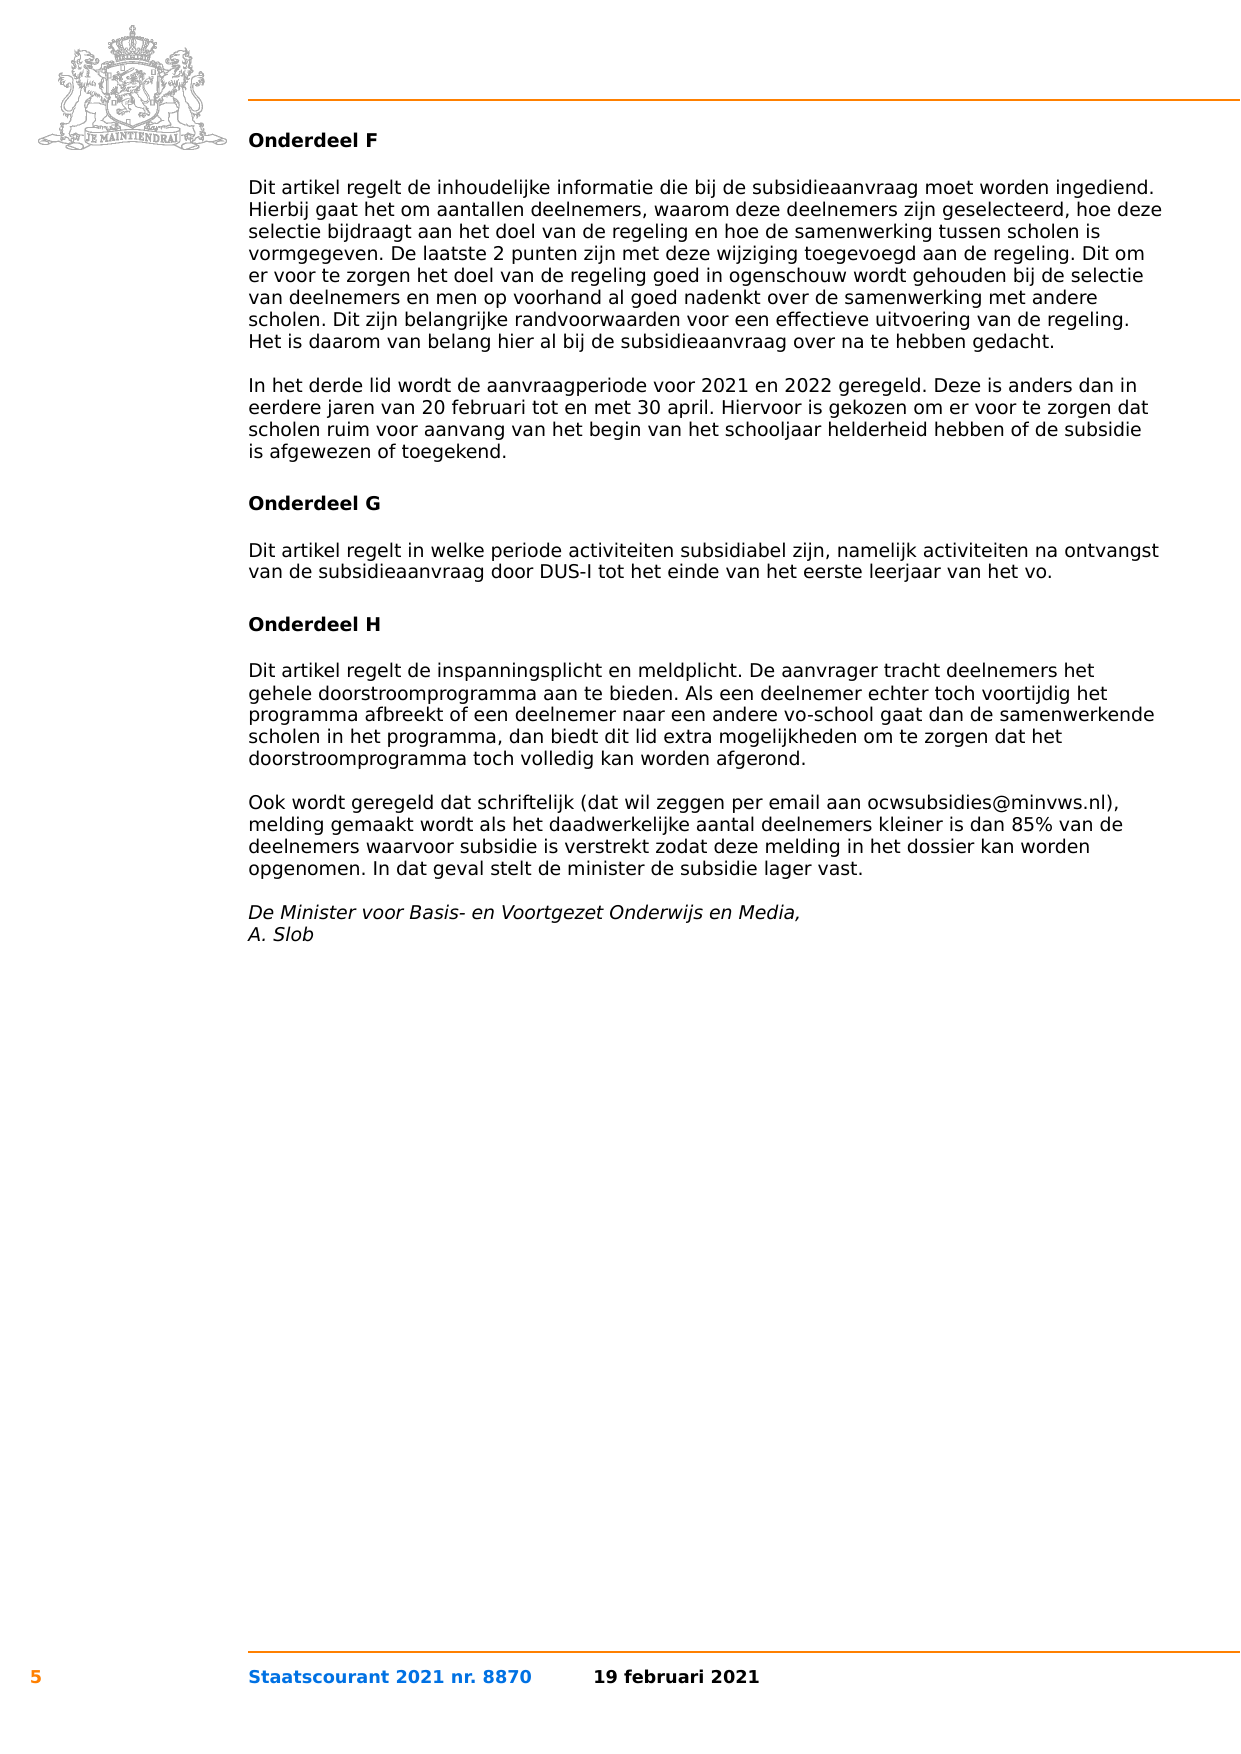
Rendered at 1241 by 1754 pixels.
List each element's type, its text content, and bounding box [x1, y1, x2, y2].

text In het derde lid wordt de aanvraagperiode voor 2021 en 2022 geregeld. Deze is anders dan in eerdere jaren van 20 februari tot en met 30 april. Hiervoor is gekozen om er voor te zorgen dat scholen ruim voor aanvang van het begin van het schooljaar helderheid hebben of de subsidie is afgewezen of toegekend. [248, 374, 1163, 462]
text De Minister voor Basis- en Voortgezet Onderwijs en Media, A. Slob [248, 902, 1163, 946]
text Dit artikel regelt de inspanningsplicht en meldplicht. De aanvrager tracht deelnemers het gehele doorstroomprogramma aan te bieden. Als een deelnemer echter toch voortijdig het programma afbreekt of een deelnemer naar een andere vo-school gaat dan de samenwerkende scholen in het programma, dan biedt dit lid extra mogelijkheden om te zorgen dat het doorstroomprogramma toch volledig kan worden afgerond. [248, 660, 1163, 770]
picture [38, 25, 227, 150]
subtitle Onderdeel F [248, 130, 1163, 152]
subtitle Onderdeel G [248, 492, 1163, 514]
text Dit artikel regelt de inhoudelijke informatie die bij de subsidieaanvraag moet worden ingediend. Hierbij gaat het om aantallen deelnemers, waarom deze deelnemers zijn geselecteerd, hoe deze selectie bijdraagt aan het doel van de regeling en hoe de samenwerking tussen scholen is vormgegeven. De laatste 2 punten zijn met deze wijziging toegevoegd aan de regeling. Dit om er voor te zorgen het doel van de regeling goed in ogenschouw wordt gehouden bij de selectie van deelnemers en men op voorhand al goed nadenkt over de samenwerking met andere scholen. Dit zijn belangrijke randvoorwaarden voor een effectieve uitvoering van de regeling. Het is daarom van belang hier al bij de subsidieaanvraag over na te hebben gedacht. [248, 177, 1163, 353]
text Dit artikel regelt in welke periode activiteiten subsidiabel zijn, namelijk activiteiten na ontvangst van de subsidieaanvraag door DUS-I tot het einde van het eerste leerjaar van het vo. [248, 539, 1163, 583]
text Ook wordt geregeld dat schriftelijk (dat wil zeggen per email aan ocwsubsidies@minvws.nl), melding gemaakt wordt als het daadwerkelijke aantal deelnemers kleiner is dan 85% van de deelnemers waarvoor subsidie is verstrekt zodat deze melding in het dossier kan worden opgenomen. In dat geval stelt de minister de subsidie lager vast. [248, 792, 1163, 880]
subtitle Onderdeel H [248, 613, 1163, 635]
